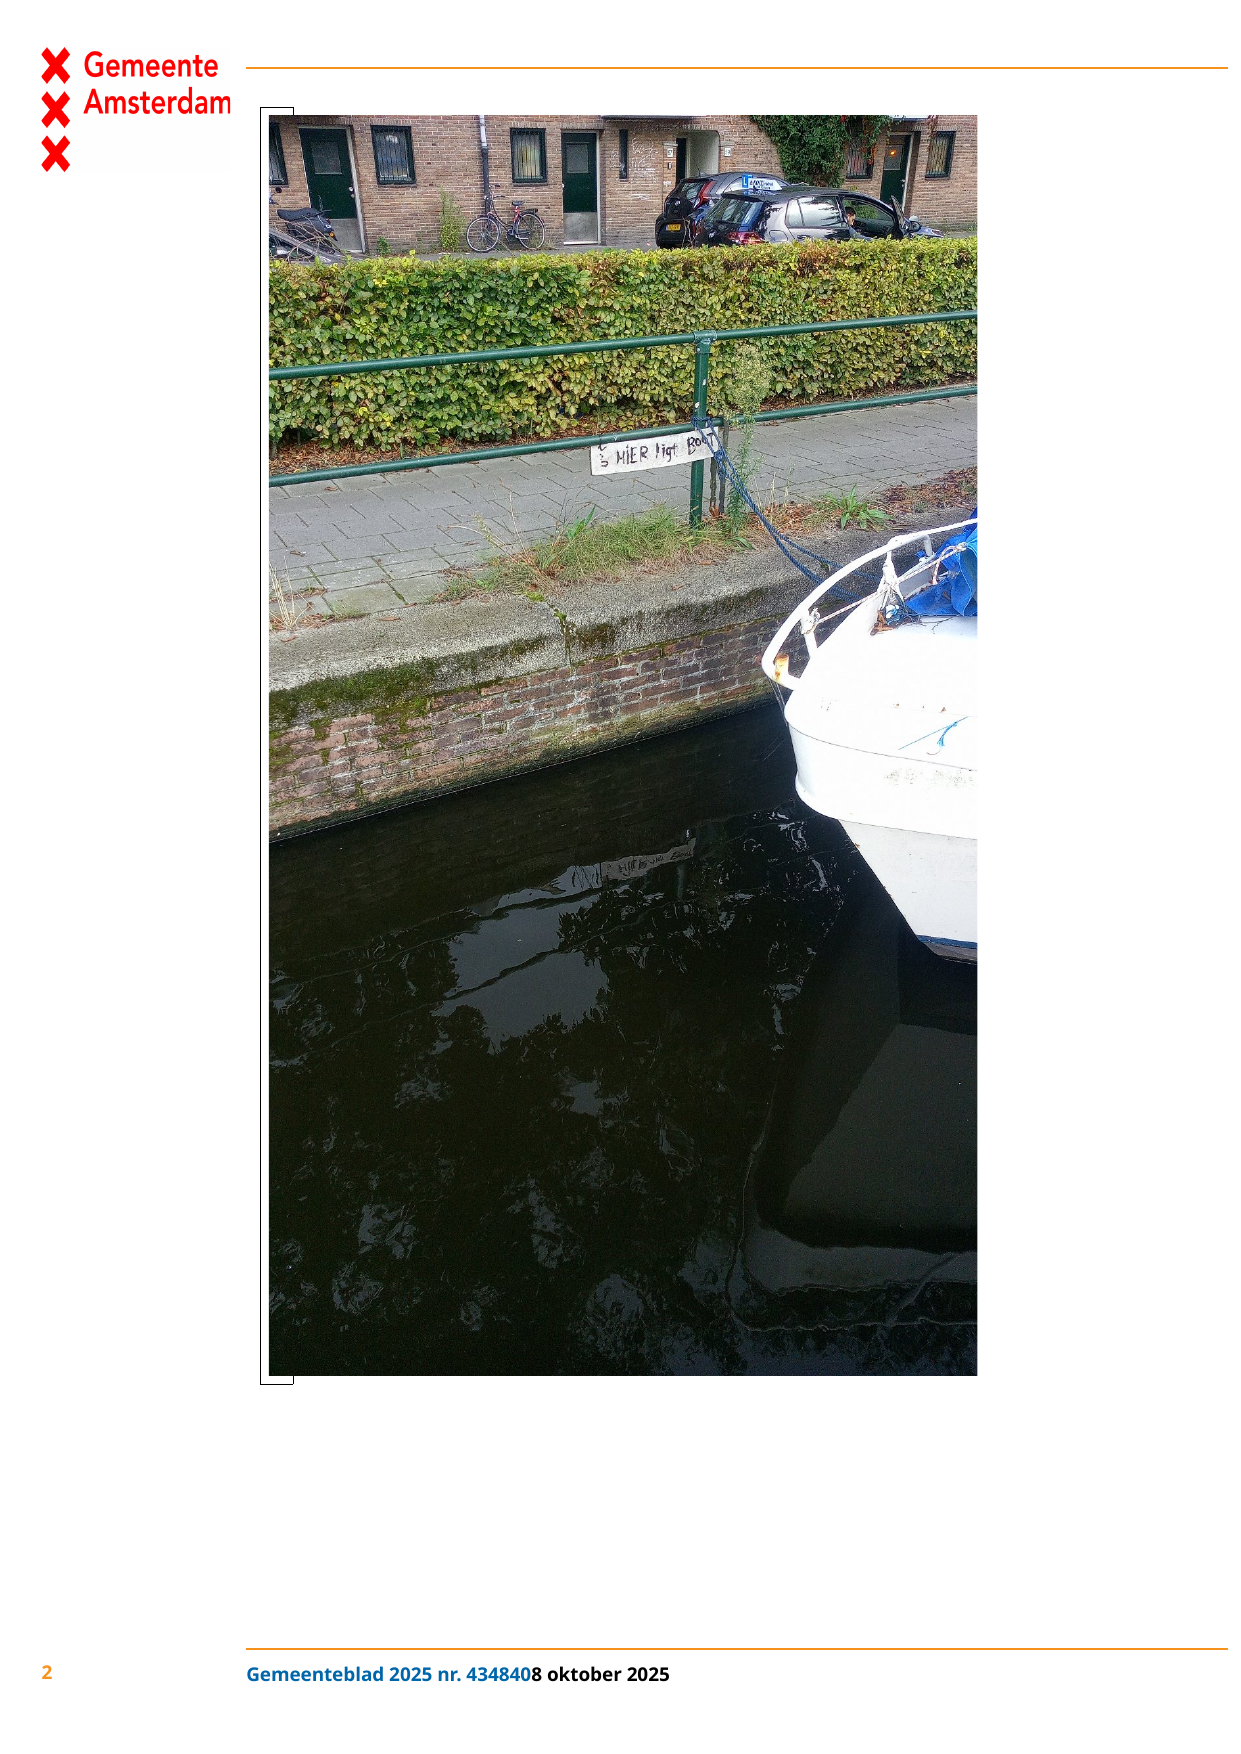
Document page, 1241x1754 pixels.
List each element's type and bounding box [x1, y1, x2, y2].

picture [268, 115, 978, 1376]
picture [41, 47, 231, 172]
